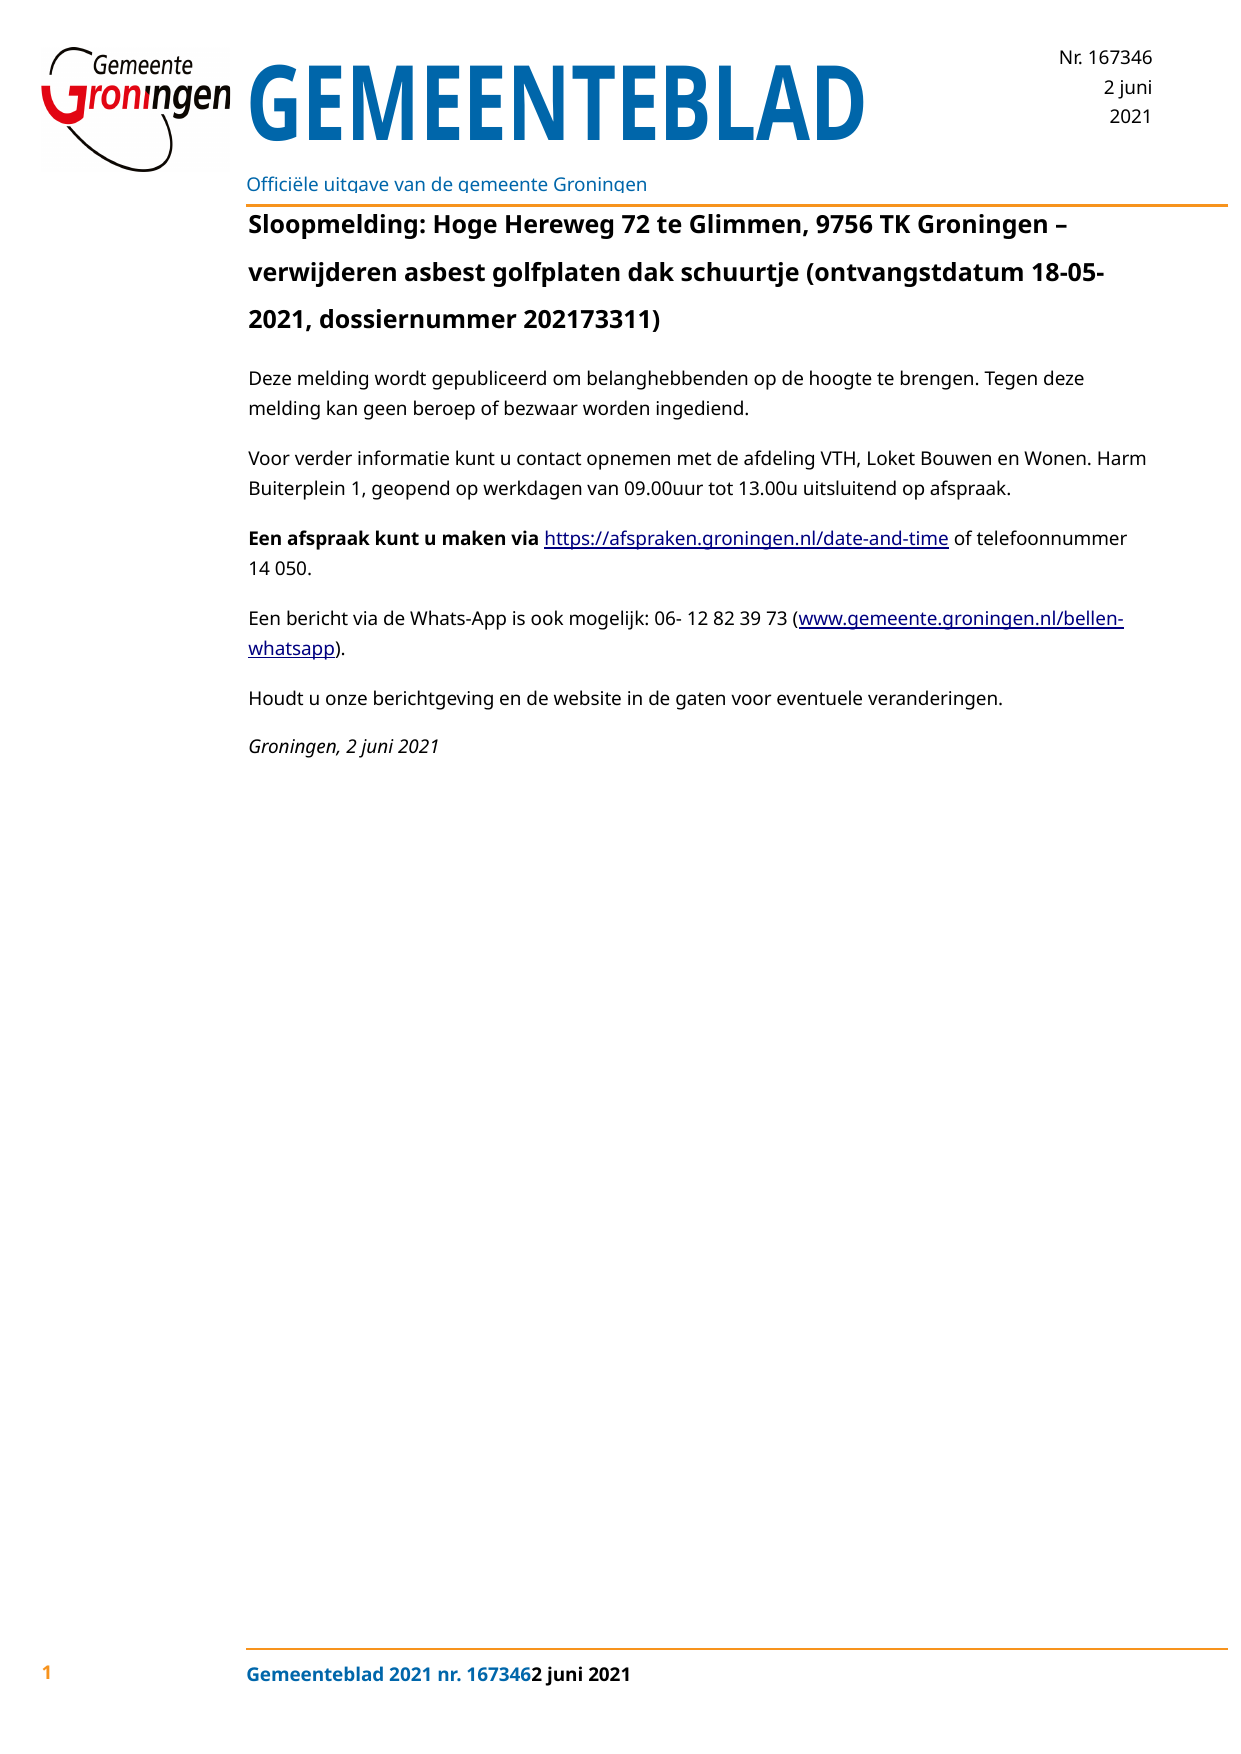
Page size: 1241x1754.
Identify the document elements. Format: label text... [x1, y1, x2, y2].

text Groningen, 2 juni 2021 [248, 733, 1152, 759]
text Deze melding wordt gepubliceerd om belanghebbenden op de hoogte te brengen. Tegen deze melding kan geen beroep of bezwaar worden ingediend. [248, 366, 1152, 421]
text Sloopmelding: Hoge Hereweg 72 te Glimmen, 9756 TK Groningen – verwijderen asbest golfplaten dak schuurtje (ontvangstdatum 18-05-2021, dossiernummer 202173311) [248, 207, 1152, 336]
text Voor verder informatie kunt u contact opnemen met de afdeling VTH, Loket Bouwen en Wonen. Harm Buiterplein 1, geopend op werkdagen van 09.00uur tot 13.00u uitsluitend op afspraak. [248, 446, 1152, 501]
text Een bericht via de Whats-App is ook mogelijk: 06- 12 82 39 73 (www.gemeente.groningen.nl/bellen-whatsapp). [248, 606, 1152, 661]
text Houdt u onze berichtgeving en de website in de gaten voor eventuele veranderingen. [248, 686, 1152, 711]
text Een afspraak kunt u maken via https://afspraken.groningen.nl/date-and-time of telefoonnummer 14 050. [248, 526, 1152, 581]
picture [41, 47, 231, 172]
